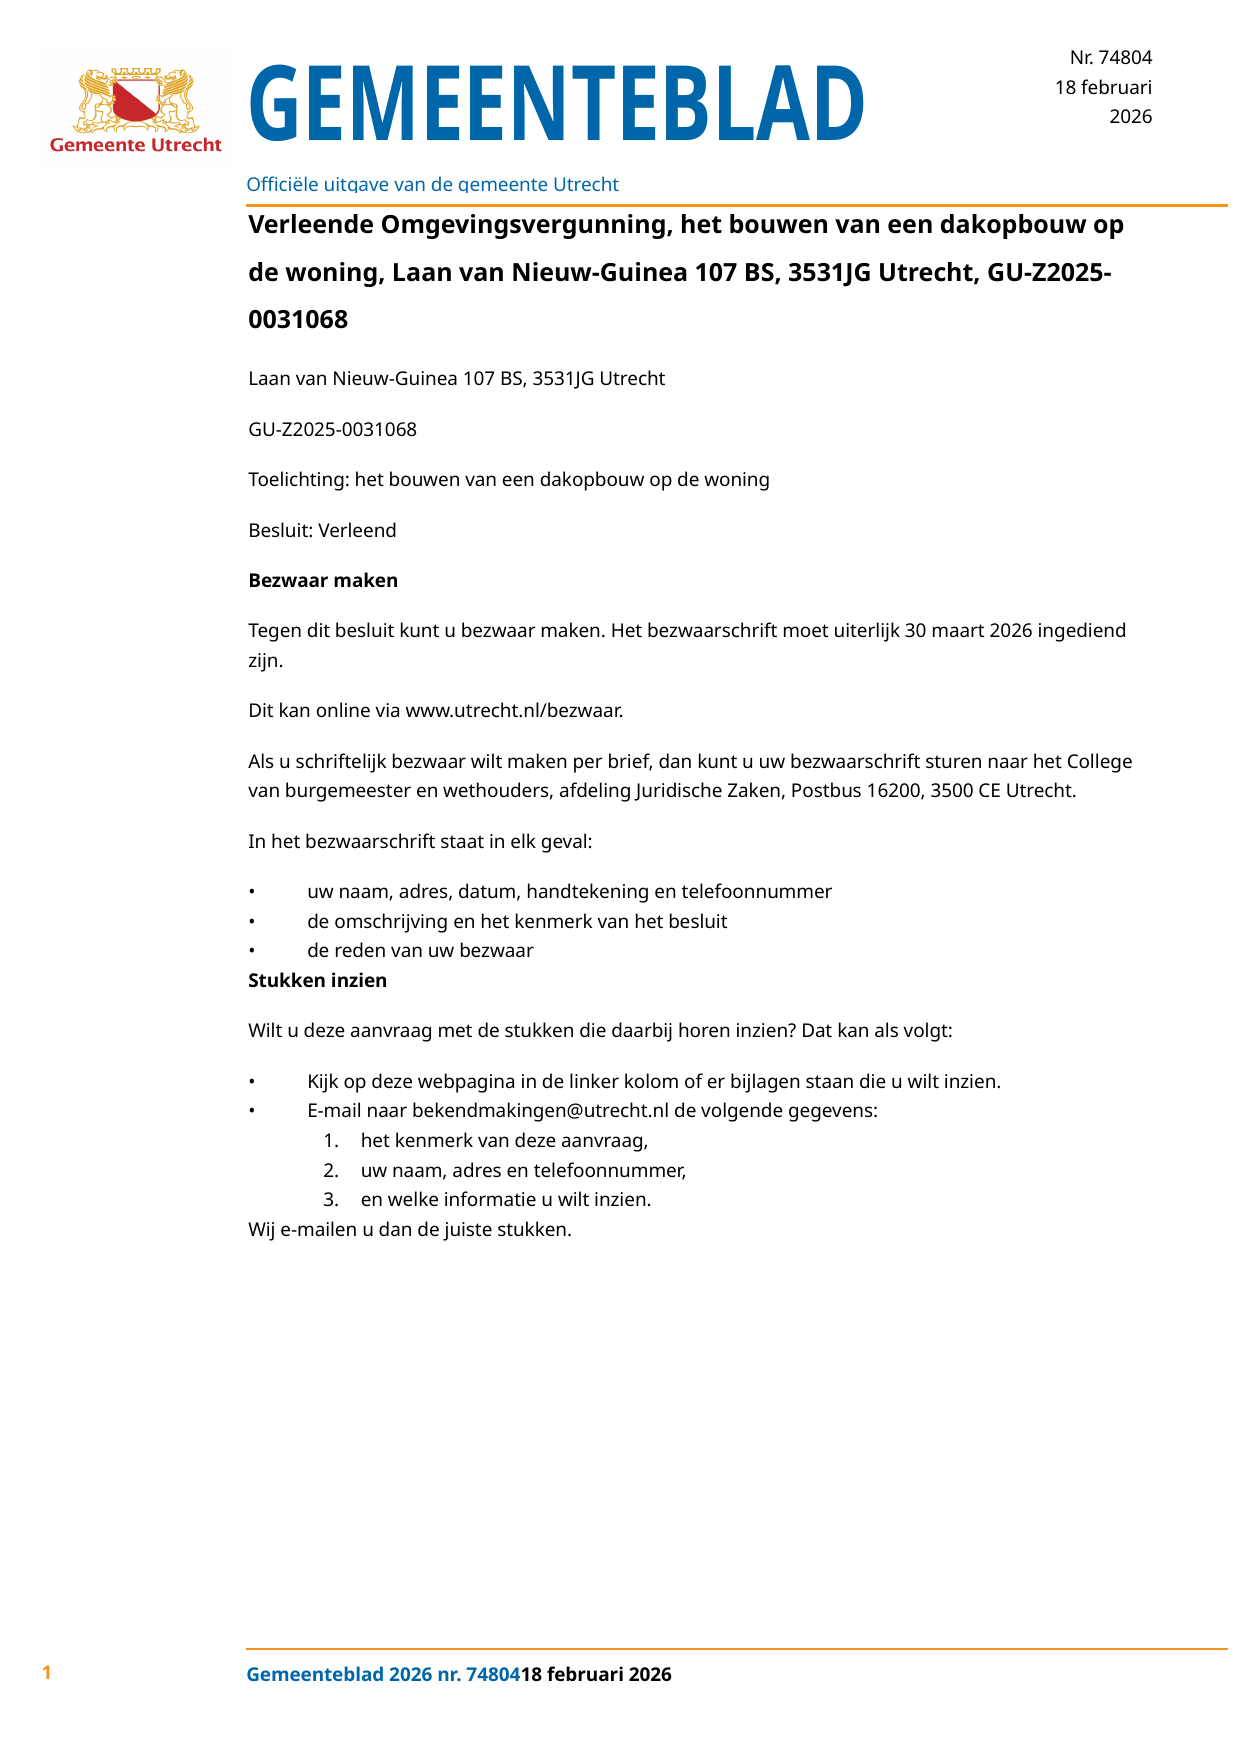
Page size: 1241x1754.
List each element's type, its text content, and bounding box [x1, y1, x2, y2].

list de omschrijving en het kenmerk van het besluit [248, 908, 1152, 934]
text In het bezwaarschrift staat in elk geval: [248, 828, 1152, 854]
list uw naam, adres, datum, handtekening en telefoonnummer [248, 878, 1152, 904]
text Tegen dit besluit kunt u bezwaar maken. Het bezwaarschrift moet uiterlijk 30 maart 2026 ingediend zijn. [248, 618, 1152, 673]
text Stukken inzien [248, 967, 1152, 993]
list de reden van uw bezwaar [248, 938, 1152, 963]
text Als u schriftelijk bezwaar wilt maken per brief, dan kunt u uw bezwaarschrift sturen naar het College van burgemeester en wethouders, afdeling Juridische Zaken, Postbus 16200, 3500 CE Utrecht. [248, 748, 1152, 803]
list Kijk op deze webpagina in de linker kolom of er bijlagen staan die u wilt inzien. [248, 1068, 1152, 1094]
text Wij e-mailen u dan de juiste stukken. [248, 1216, 1152, 1242]
list en welke informatie u wilt inzien. [323, 1186, 1152, 1212]
picture [41, 47, 231, 172]
text Besluit: Verleend [248, 517, 1152, 542]
list E-mail naar bekendmakingen@utrecht.nl de volgende gegevens: [248, 1098, 1152, 1123]
text GU-Z2025-0031068 [248, 416, 1152, 442]
text Dit kan online via www.utrecht.nl/bezwaar. [248, 698, 1152, 723]
text Wilt u deze aanvraag met de stukken die daarbij horen inzien? Dat kan als volgt: [248, 1018, 1152, 1043]
text Bezwaar maken [248, 567, 1152, 593]
list het kenmerk van deze aanvraag, [323, 1127, 1152, 1153]
text Laan van Nieuw-Guinea 107 BS, 3531JG Utrecht [248, 366, 1152, 391]
list uw naam, adres en telefoonnummer, [323, 1157, 1152, 1182]
text Verleende Omgevingsvergunning, het bouwen van een dakopbouw op de woning, Laan van Nieuw-Guinea 107 BS, 3531JG Utrecht, GU-Z2025-0031068 [248, 207, 1152, 336]
text Toelichting: het bouwen van een dakopbouw op de woning [248, 466, 1152, 492]
